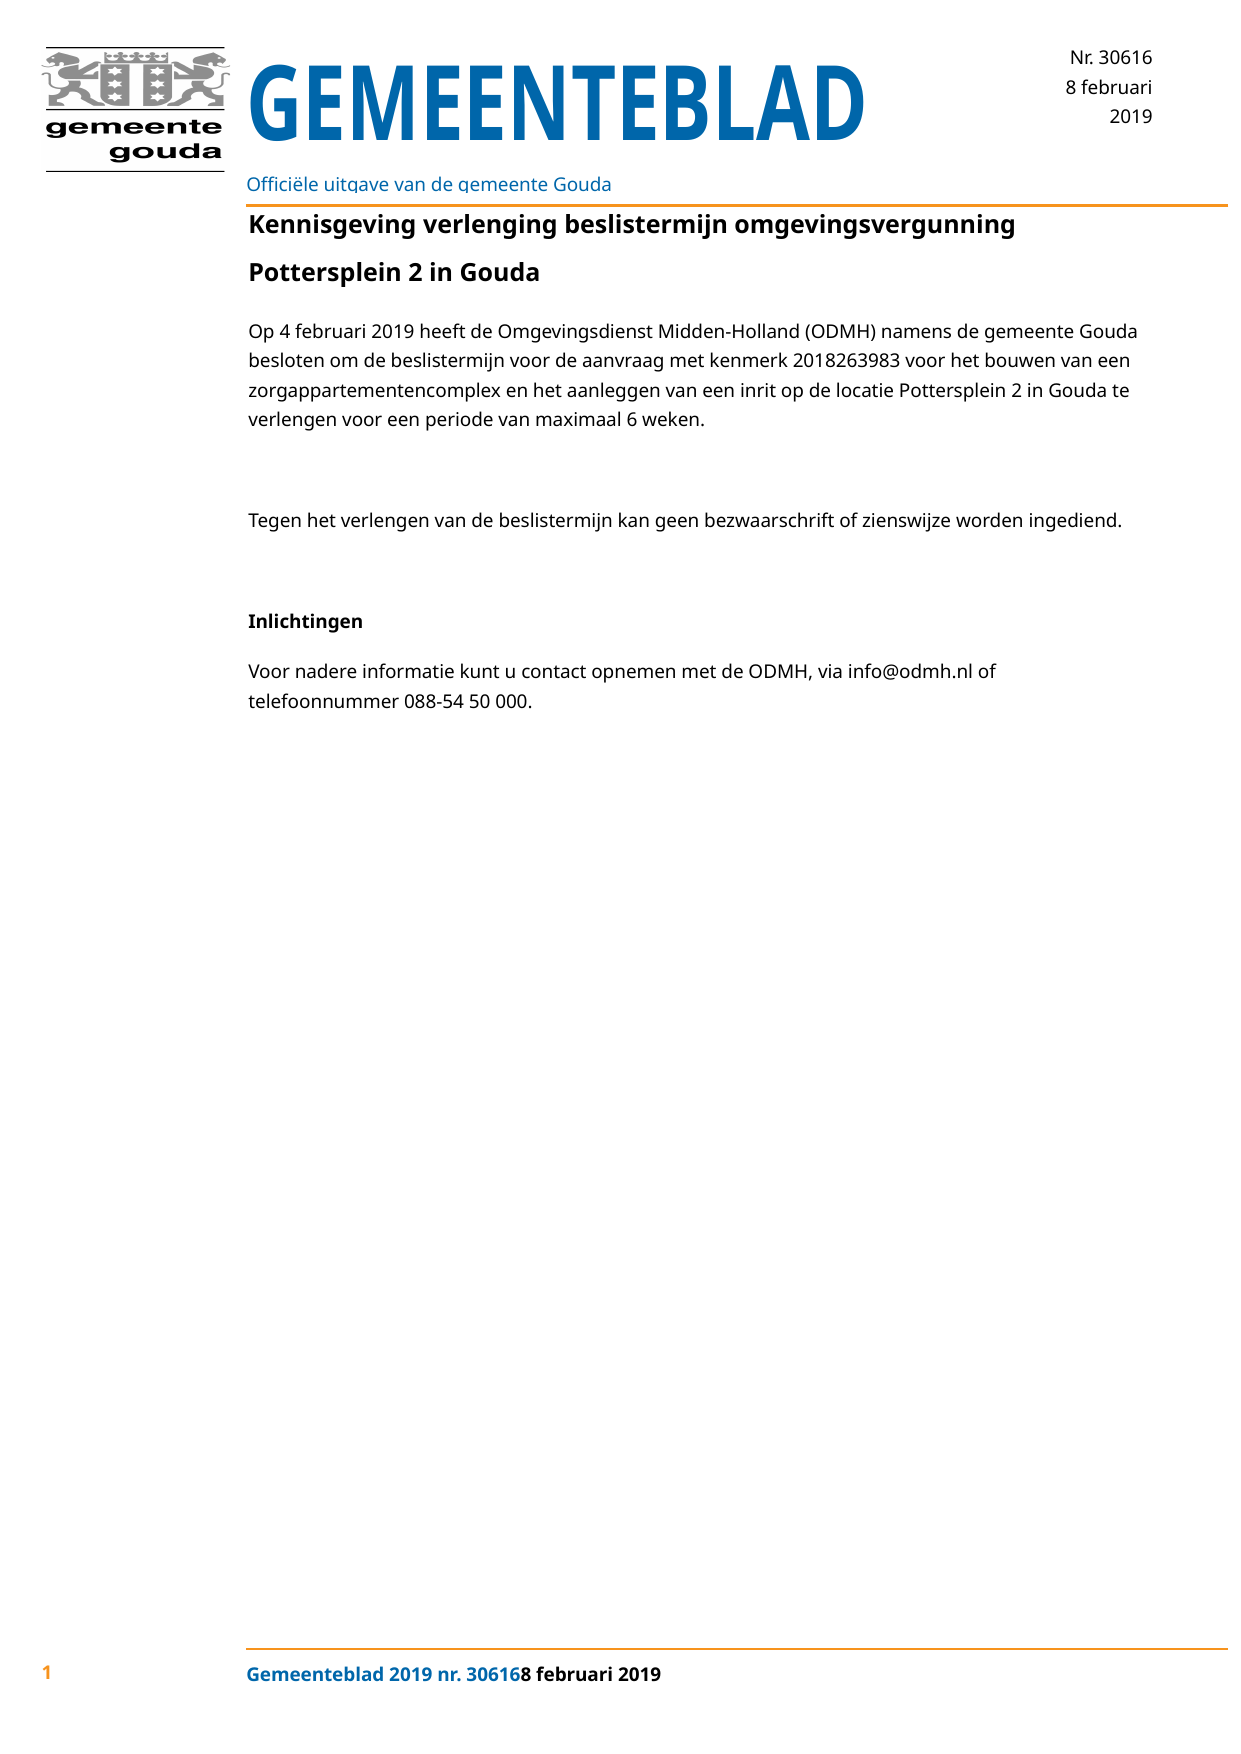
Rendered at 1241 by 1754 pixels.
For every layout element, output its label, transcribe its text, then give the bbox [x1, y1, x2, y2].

text Inlichtingen [248, 608, 1152, 634]
text Voor nadere informatie kunt u contact opnemen met de ODMH, via info@odmh.nl of telefoonnummer 088-54 50 000. [248, 659, 1152, 714]
picture [41, 47, 231, 172]
text Tegen het verlengen van de beslistermijn kan geen bezwaarschrift of zienswijze worden ingediend. [248, 507, 1152, 533]
text Kennisgeving verlenging beslistermijn omgevingsvergunning Pottersplein 2 in Gouda [248, 207, 1152, 288]
text Op 4 februari 2019 heeft de Omgevingsdienst Midden-Holland (ODMH) namens de gemeente Gouda besloten om de beslistermijn voor de aanvraag met kenmerk 2018263983 voor het bouwen van een zorgappartementencomplex en het aanleggen van een inrit op de locatie Pottersplein 2 in Gouda te verlengen voor een periode van maximaal 6 weken. [248, 318, 1152, 432]
